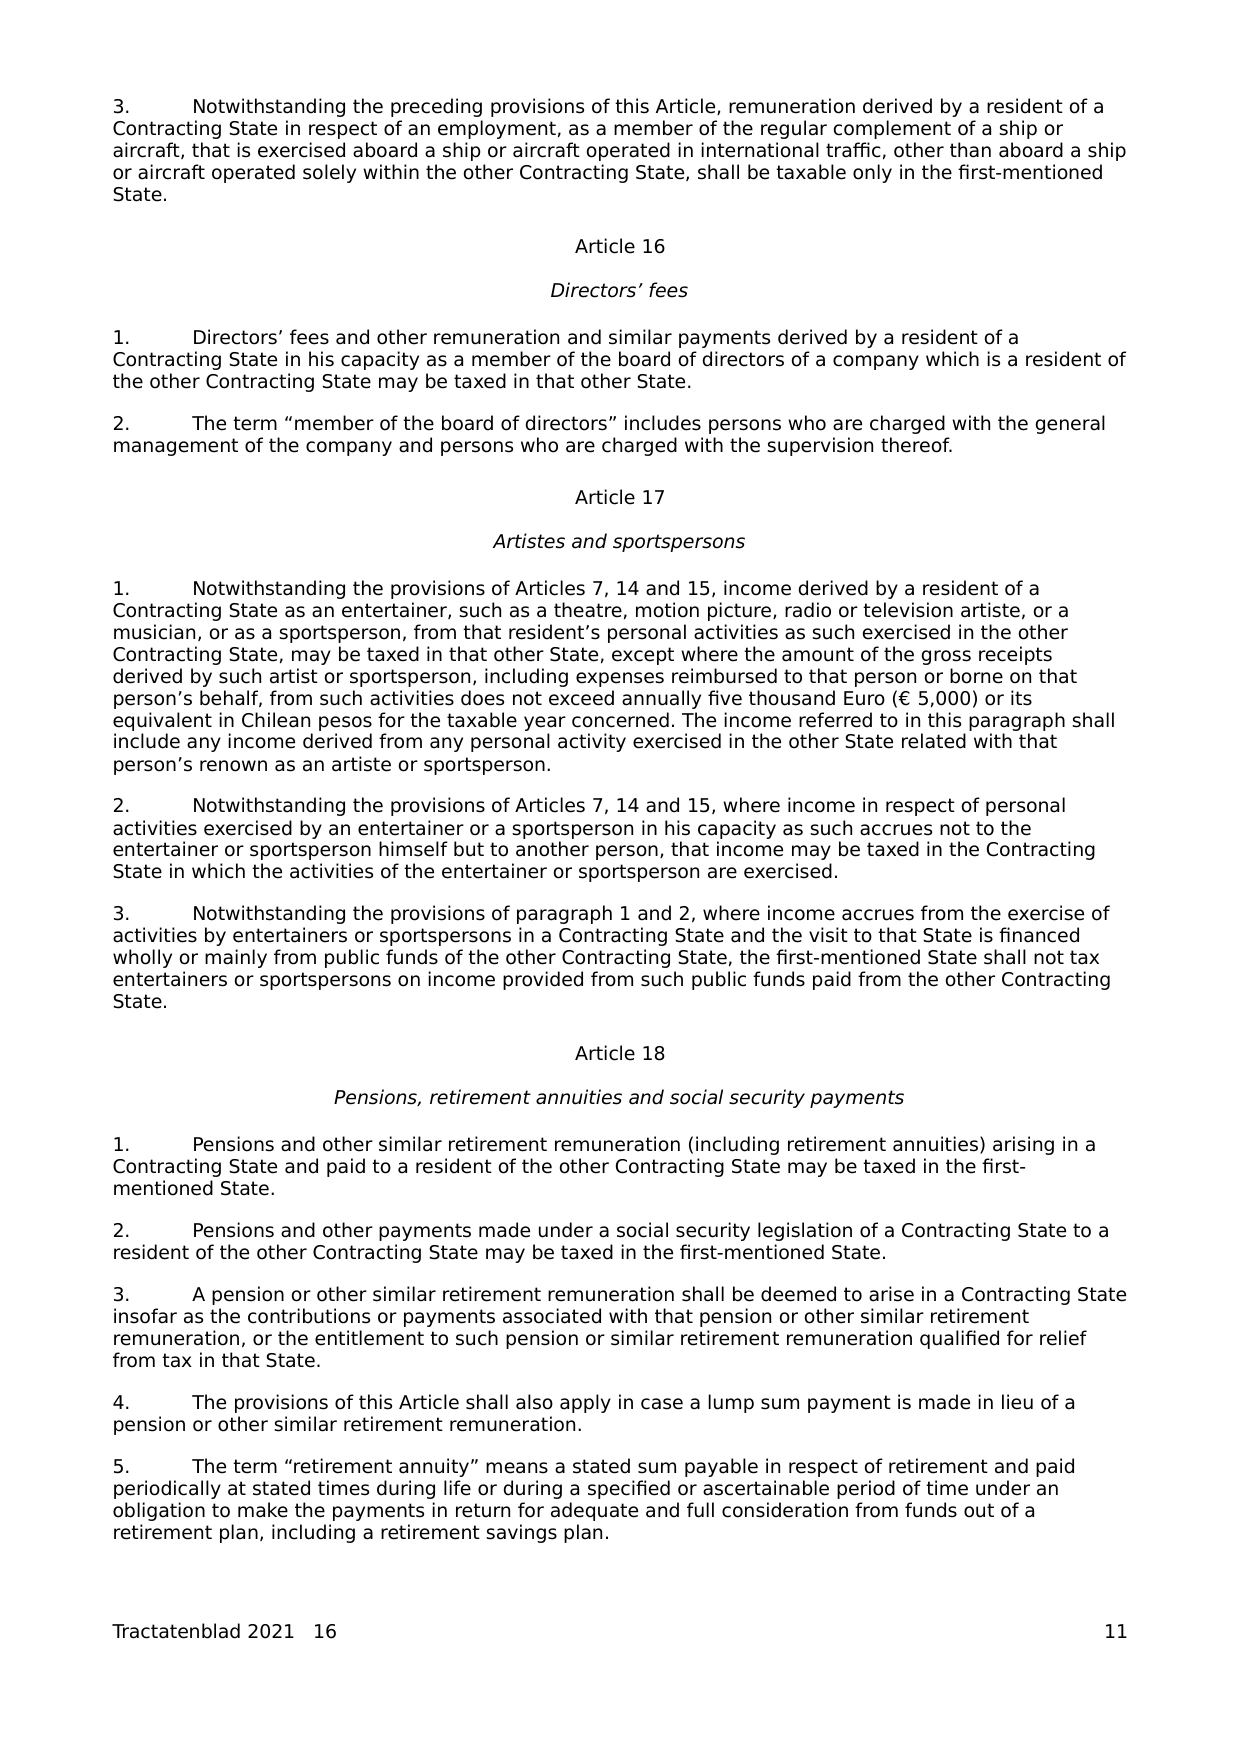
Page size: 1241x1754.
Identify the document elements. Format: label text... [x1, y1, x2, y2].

text 3. Notwithstanding the preceding provisions of this Article, remuneration derived by a resident of a Contracting State in respect of an employment, as a member of the regular complement of a ship or aircraft, that is exercised aboard a ship or aircraft operated in international traffic, other than aboard a ship or aircraft operated solely within the other Contracting State, shall be taxable only in the first-mentioned State. [112, 96, 1128, 206]
subtitle Article 17 Artistes and sportspersons [112, 487, 1128, 553]
subtitle Article 16 Directors’ fees [112, 236, 1128, 302]
text 1. Directors’ fees and other remuneration and similar payments derived by a resident of a Contracting State in his capacity as a member of the board of directors of a company which is a resident of the other Contracting State may be taxed in that other State. [112, 327, 1128, 393]
text 3. A pension or other similar retirement remuneration shall be deemed to arise in a Contracting State insofar as the contributions or payments associated with that pension or other similar retirement remuneration, or the entitlement to such pension or similar retirement remuneration qualified for relief from tax in that State. [112, 1284, 1128, 1372]
text 2. Notwithstanding the provisions of Articles 7, 14 and 15, where income in respect of personal activities exercised by an entertainer or a sportsperson in his capacity as such accrues not to the entertainer or sportsperson himself but to another person, that income may be taxed in the Contracting State in which the activities of the entertainer or sportsperson are exercised. [112, 795, 1128, 883]
text 2. Pensions and other payments made under a social security legislation of a Contracting State to a resident of the other Contracting State may be taxed in the first-mentioned State. [112, 1220, 1128, 1264]
text 1. Notwithstanding the provisions of Articles 7, 14 and 15, income derived by a resident of a Contracting State as an entertainer, such as a theatre, motion picture, radio or television artiste, or a musician, or as a sportsperson, from that resident’s personal activities as such exercised in the other Contracting State, may be taxed in that other State, except where the amount of the gross receipts derived by such artist or sportsperson, including expenses reimbursed to that person or borne on that person’s behalf, from such activities does not exceed annually five thousand Euro (€ 5,000) or its equivalent in Chilean pesos for the taxable year concerned. The income referred to in this paragraph shall include any income derived from any personal activity exercised in the other State related with that person’s renown as an artiste or sportsperson. [112, 578, 1128, 775]
text 1. Pensions and other similar retirement remuneration (including retirement annuities) arising in a Contracting State and paid to a resident of the other Contracting State may be taxed in the first-mentioned State. [112, 1134, 1128, 1200]
text 5. The term “retirement annuity” means a stated sum payable in respect of retirement and paid periodically at stated times during life or during a specified or ascertainable period of time under an obligation to make the payments in return for adequate and full consideration from funds out of a retirement plan, including a retirement savings plan. [112, 1456, 1128, 1544]
text 2. The term “member of the board of directors” includes persons who are charged with the general management of the company and persons who are charged with the supervision thereof. [112, 413, 1128, 457]
subtitle Article 18 Pensions, retirement annuities and social security payments [112, 1043, 1128, 1109]
text 4. The provisions of this Article shall also apply in case a lump sum payment is made in lieu of a pension or other similar retirement remuneration. [112, 1392, 1128, 1436]
text 3. Notwithstanding the provisions of paragraph 1 and 2, where income accrues from the exercise of activities by entertainers or sportspersons in a Contracting State and the visit to that State is financed wholly or mainly from public funds of the other Contracting State, the first-mentioned State shall not tax entertainers or sportspersons on income provided from such public funds paid from the other Contracting State. [112, 903, 1128, 1013]
